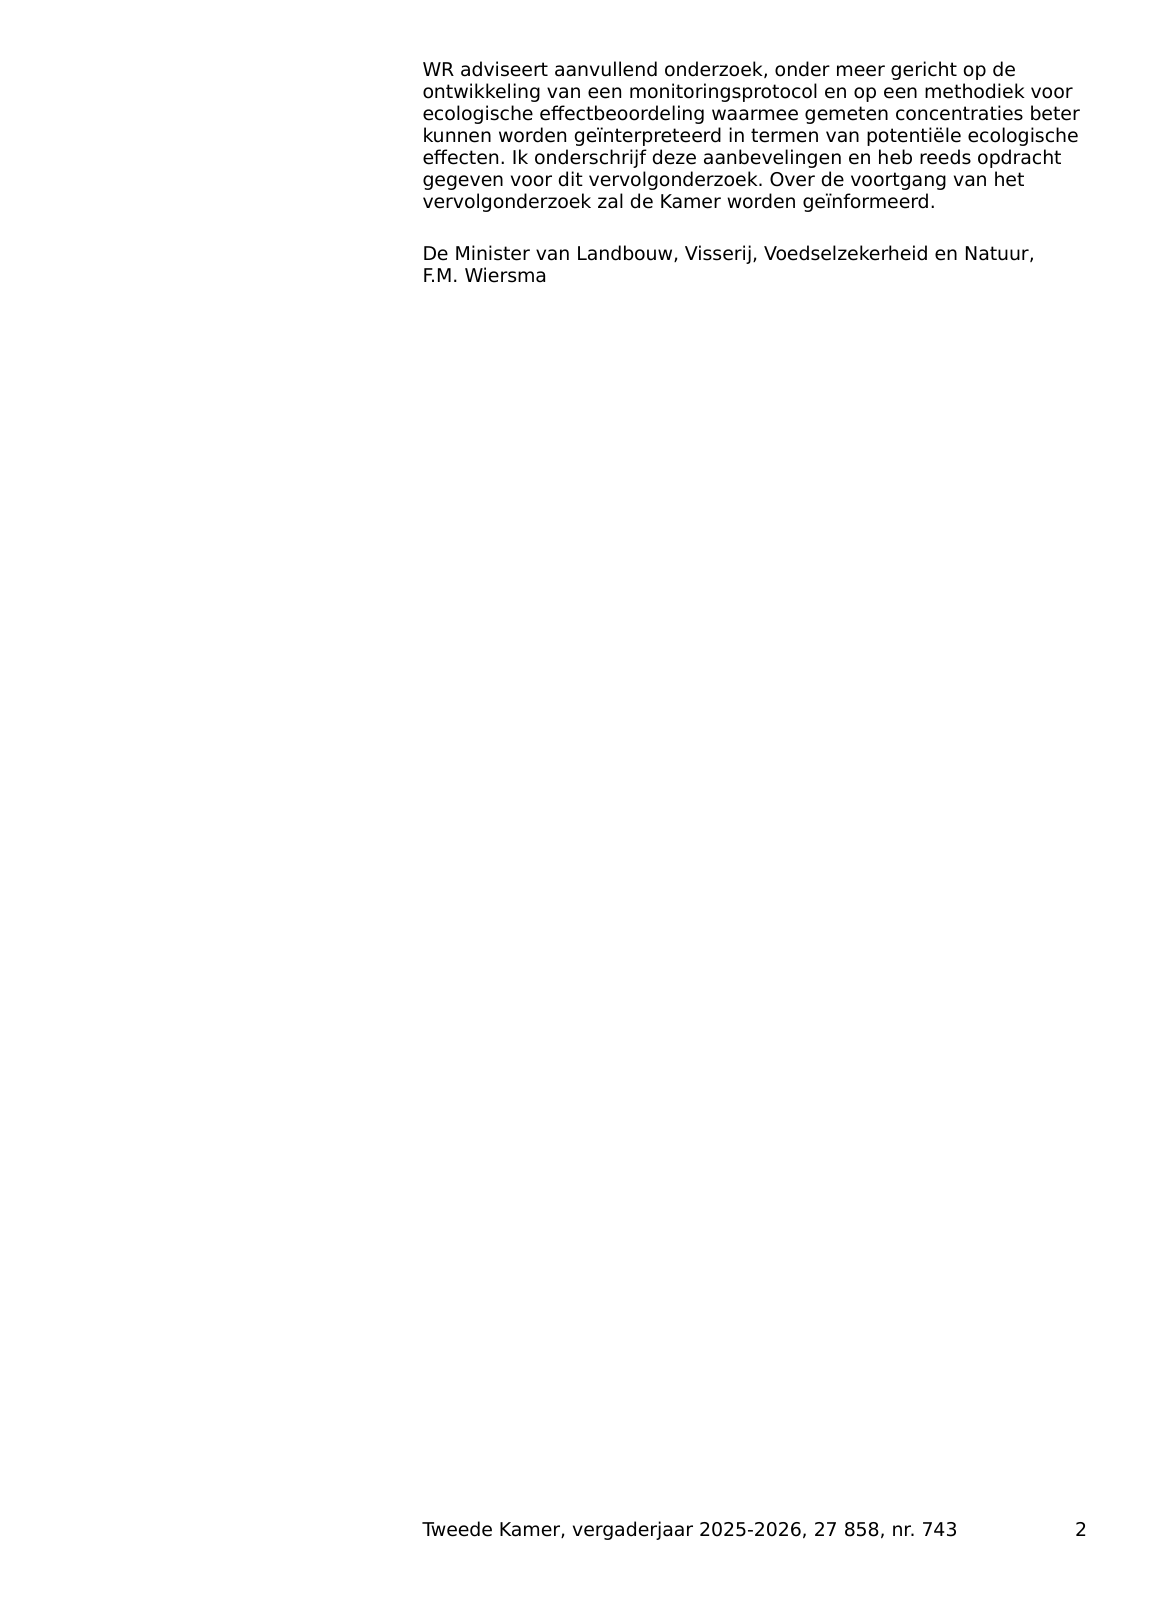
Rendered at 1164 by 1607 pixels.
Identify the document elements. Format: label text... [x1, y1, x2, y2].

text De Minister van Landbouw, Visserij, Voedselzekerheid en Natuur, F.M. Wiersma [422, 243, 1087, 287]
text WR adviseert aanvullend onderzoek, onder meer gericht op de ontwikkeling van een monitoringsprotocol en op een methodiek voor ecologische effectbeoordeling waarmee gemeten concentraties beter kunnen worden geïnterpreteerd in termen van potentiële ecologische effecten. Ik onderschrijf deze aanbevelingen en heb reeds opdracht gegeven voor dit vervolgonderzoek. Over de voortgang van het vervolgonderzoek zal de Kamer worden geïnformeerd. [422, 59, 1087, 213]
